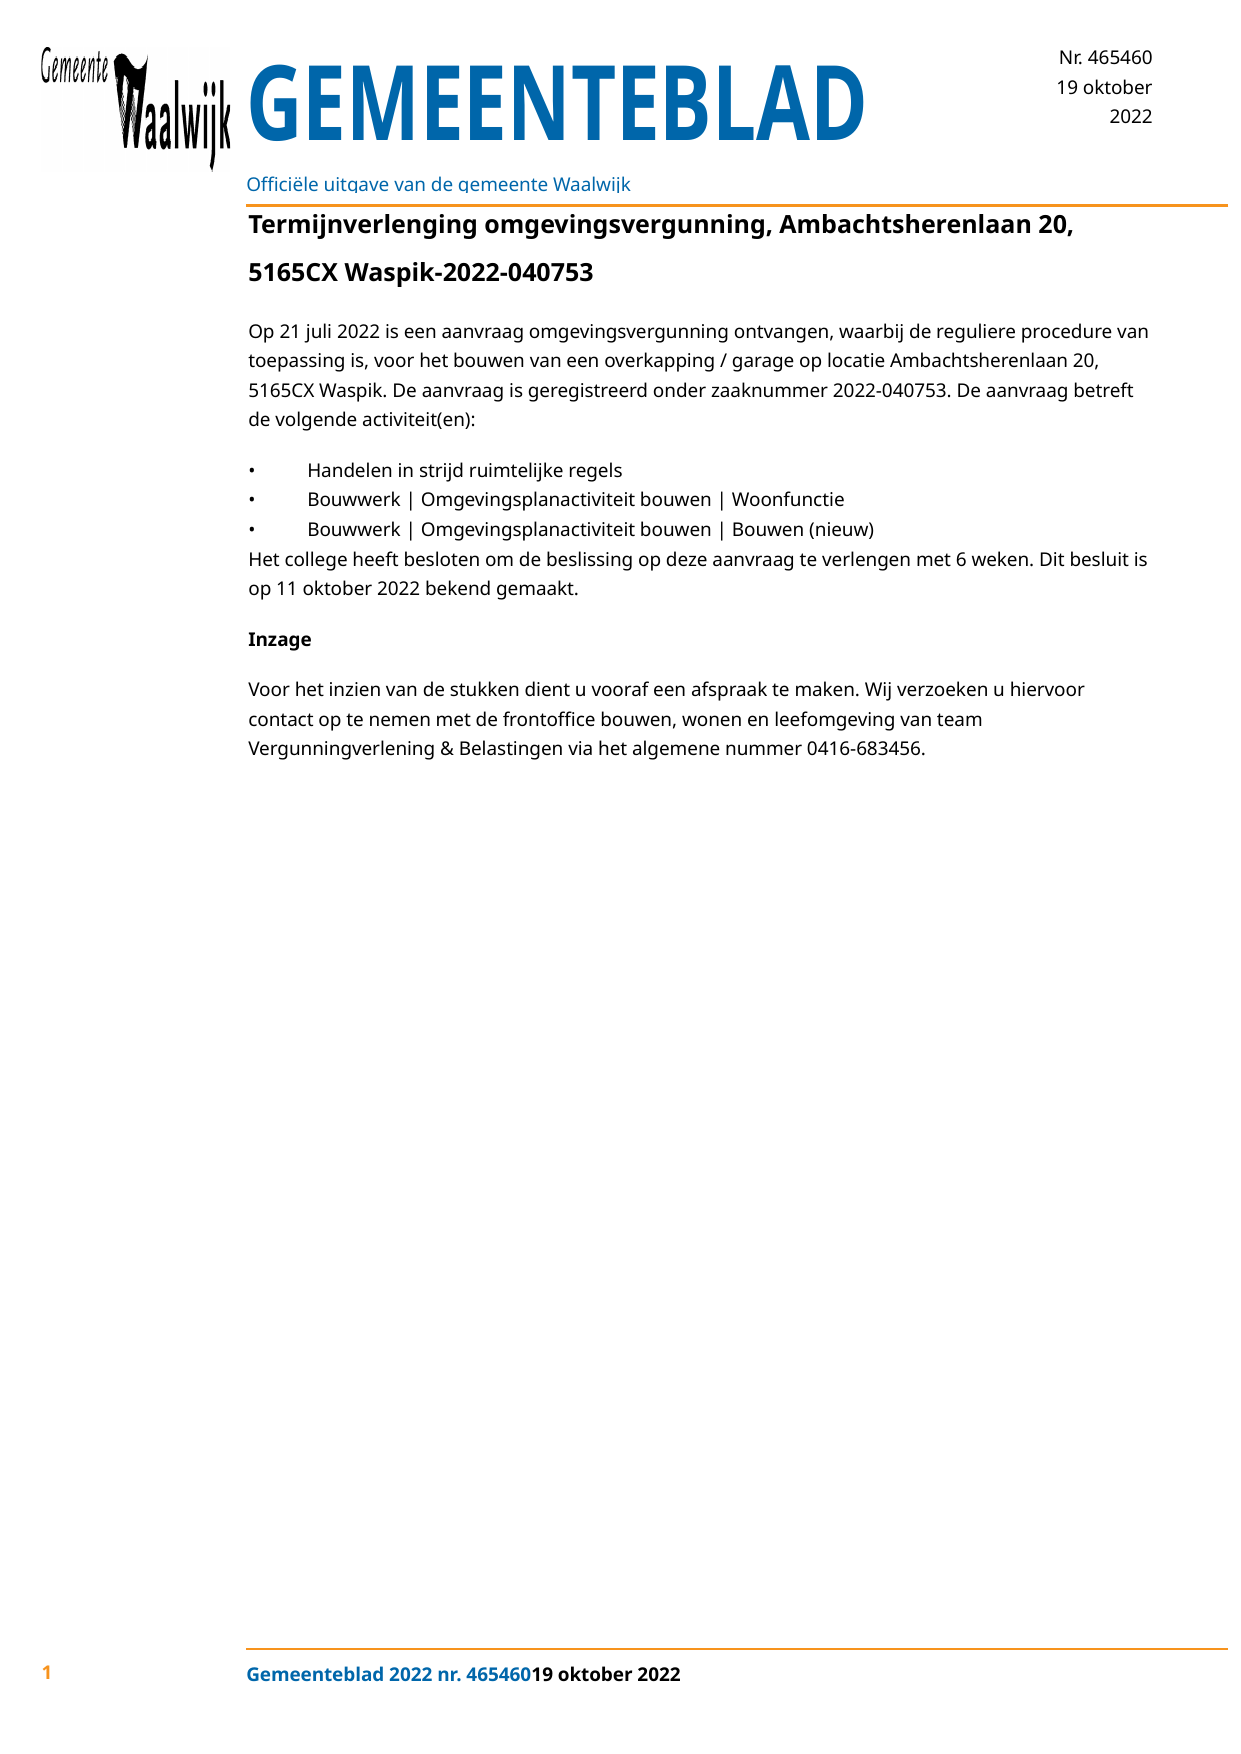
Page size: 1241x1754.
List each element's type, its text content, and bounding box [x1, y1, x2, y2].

list Handelen in strijd ruimtelijke regels [248, 457, 1152, 483]
text Inzage [248, 626, 1152, 652]
text Voor het inzien van de stukken dient u vooraf een afspraak te maken. Wij verzoeken u hiervoor contact op te nemen met de frontoffice bouwen, wonen en leefomgeving van team Vergunningverlening & Belastingen via het algemene nummer 0416-683456. [248, 676, 1152, 761]
text Het college heeft besloten om de beslissing op deze aanvraag te verlengen met 6 weken. Dit besluit is op 11 oktober 2022 bekend gemaakt. [248, 546, 1152, 601]
list Bouwwerk | Omgevingsplanactiviteit bouwen | Bouwen (nieuw) [248, 516, 1152, 542]
picture [41, 47, 231, 172]
text Termijnverlenging omgevingsvergunning, Ambachtsherenlaan 20, 5165CX Waspik-2022-040753 [248, 207, 1152, 288]
list Bouwwerk | Omgevingsplanactiviteit bouwen | Woonfunctie [248, 487, 1152, 512]
text Op 21 juli 2022 is een aanvraag omgevingsvergunning ontvangen, waarbij de reguliere procedure van toepassing is, voor het bouwen van een overkapping / garage op locatie Ambachtsherenlaan 20, 5165CX Waspik. De aanvraag is geregistreerd onder zaaknummer 2022-040753. De aanvraag betreft de volgende activiteit(en): [248, 318, 1152, 432]
